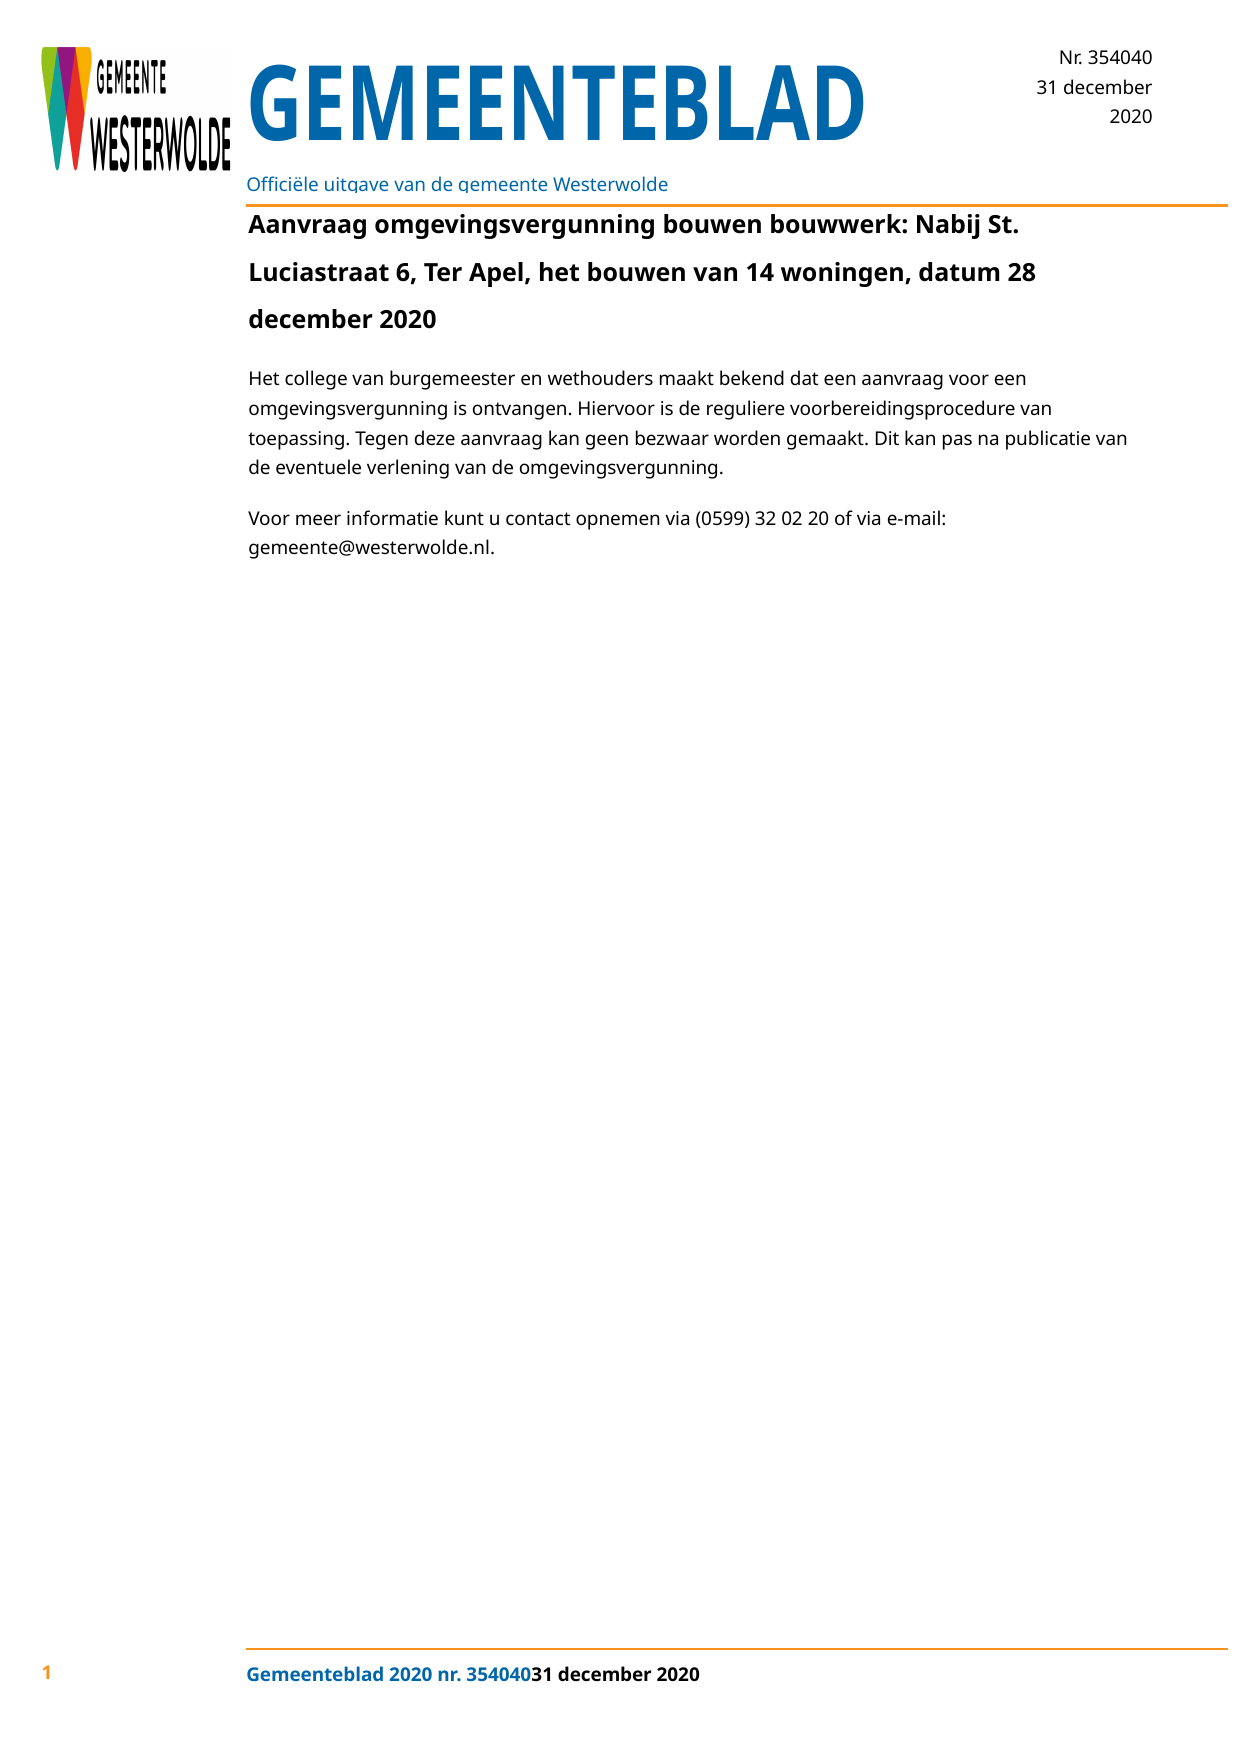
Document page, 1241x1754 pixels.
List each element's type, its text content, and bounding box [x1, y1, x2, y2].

text Voor meer informatie kunt u contact opnemen via (0599) 32 02 20 of via e-mail: gemeente@westerwolde.nl. [248, 505, 1152, 560]
picture [41, 47, 231, 172]
text Het college van burgemeester en wethouders maakt bekend dat een aanvraag voor een omgevingsvergunning is ontvangen. Hiervoor is de reguliere voorbereidingsprocedure van toepassing. Tegen deze aanvraag kan geen bezwaar worden gemaakt. Dit kan pas na publicatie van de eventuele verlening van de omgevingsvergunning. [248, 366, 1152, 480]
text Aanvraag omgevingsvergunning bouwen bouwwerk: Nabij St. Luciastraat 6, Ter Apel, het bouwen van 14 woningen, datum 28 december 2020 [248, 207, 1152, 336]
